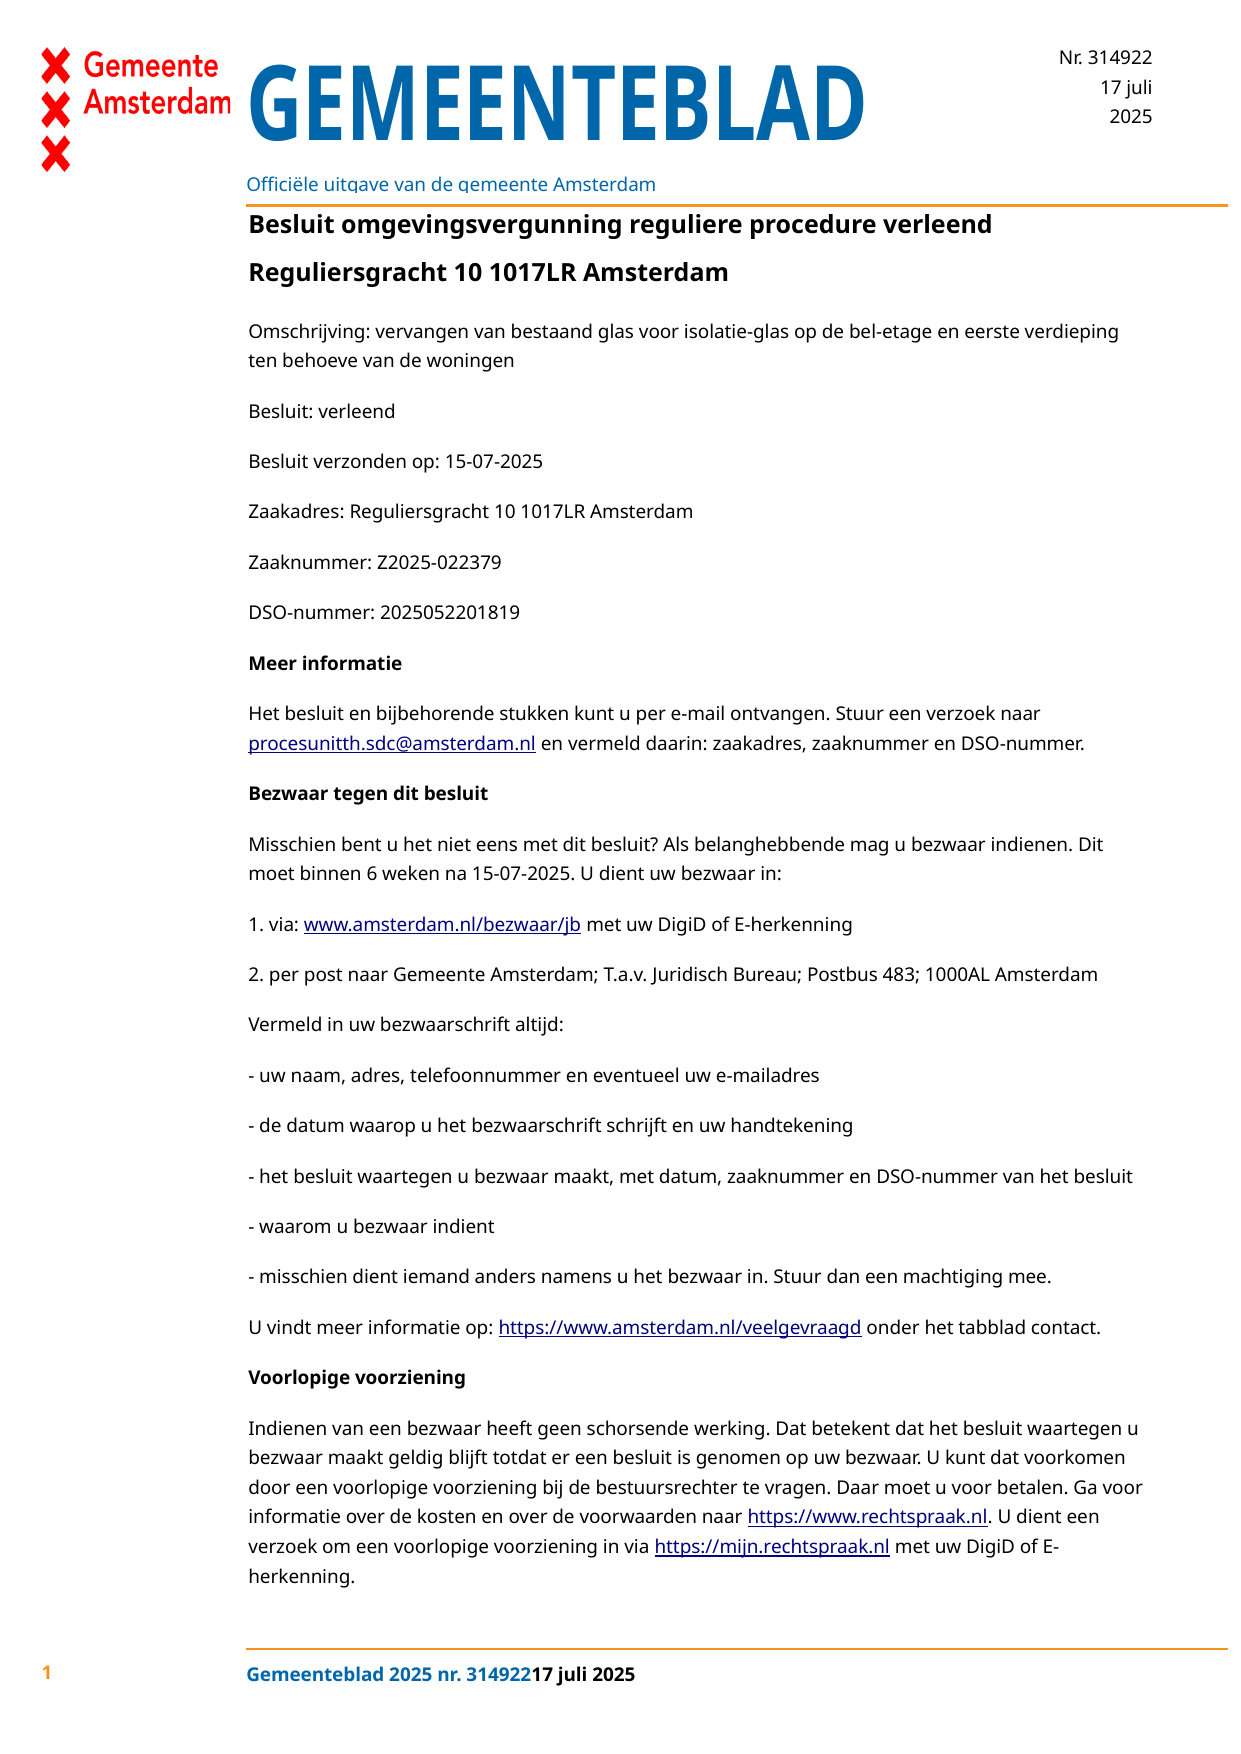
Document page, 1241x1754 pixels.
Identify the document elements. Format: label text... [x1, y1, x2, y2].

text - waarom u bezwaar indient [248, 1213, 1152, 1239]
text - misschien dient iemand anders namens u het bezwaar in. Stuur dan een machtiging mee. [248, 1264, 1152, 1289]
text - uw naam, adres, telefoonnummer en eventueel uw e-mailadres [248, 1062, 1152, 1088]
text Meer informatie [248, 650, 1152, 676]
text 2. per post naar Gemeente Amsterdam; T.a.v. Juridisch Bureau; Postbus 483; 1000AL Amsterdam [248, 961, 1152, 987]
text DSO-nummer: 2025052201819 [248, 599, 1152, 625]
text 1. via: www.amsterdam.nl/bezwaar/jb met uw DigiD of E-herkenning [248, 911, 1152, 937]
text Misschien bent u het niet eens met dit besluit? Als belanghebbende mag u bezwaar indienen. Dit moet binnen 6 weken na 15-07-2025. U dient uw bezwaar in: [248, 831, 1152, 886]
text - het besluit waartegen u bezwaar maakt, met datum, zaaknummer en DSO-nummer van het besluit [248, 1163, 1152, 1189]
text U vindt meer informatie op: https://www.amsterdam.nl/veelgevraagd onder het tabblad contact. [248, 1314, 1152, 1340]
text - de datum waarop u het bezwaarschrift schrijft en uw handtekening [248, 1112, 1152, 1138]
text Besluit omgevingsvergunning reguliere procedure verleend Reguliersgracht 10 1017LR Amsterdam [248, 207, 1152, 288]
text Voorlopige voorziening [248, 1364, 1152, 1390]
text Zaaknummer: Z2025-022379 [248, 549, 1152, 575]
text Omschrijving: vervangen van bestaand glas voor isolatie-glas op de bel-etage en eerste verdieping ten behoeve van de woningen [248, 318, 1152, 373]
text Zaakadres: Reguliersgracht 10 1017LR Amsterdam [248, 499, 1152, 524]
text Het besluit en bijbehorende stukken kunt u per e-mail ontvangen. Stuur een verzoek naar procesunitth.sdc@amsterdam.nl en vermeld daarin: zaakadres, zaaknummer en DSO-nummer. [248, 700, 1152, 756]
text Bezwaar tegen dit besluit [248, 780, 1152, 806]
text Besluit verzonden op: 15-07-2025 [248, 448, 1152, 474]
text Vermeld in uw bezwaarschrift altijd: [248, 1012, 1152, 1037]
text Besluit: verleend [248, 398, 1152, 424]
picture [41, 47, 231, 172]
text Indienen van een bezwaar heeft geen schorsende werking. Dat betekent dat het besluit waartegen u bezwaar maakt geldig blijft totdat er een besluit is genomen op uw bezwaar. U kunt dat voorkomen door een voorlopige voorziening bij de bestuursrechter te vragen. Daar moet u voor betalen. Ga voor informatie over de kosten en over de voorwaarden naar https://www.rechtspraak.nl. U dient een verzoek om een voorlopige voorziening in via https://mijn.rechtspraak.nl met uw DigiD of E-herkenning. [248, 1415, 1152, 1589]
